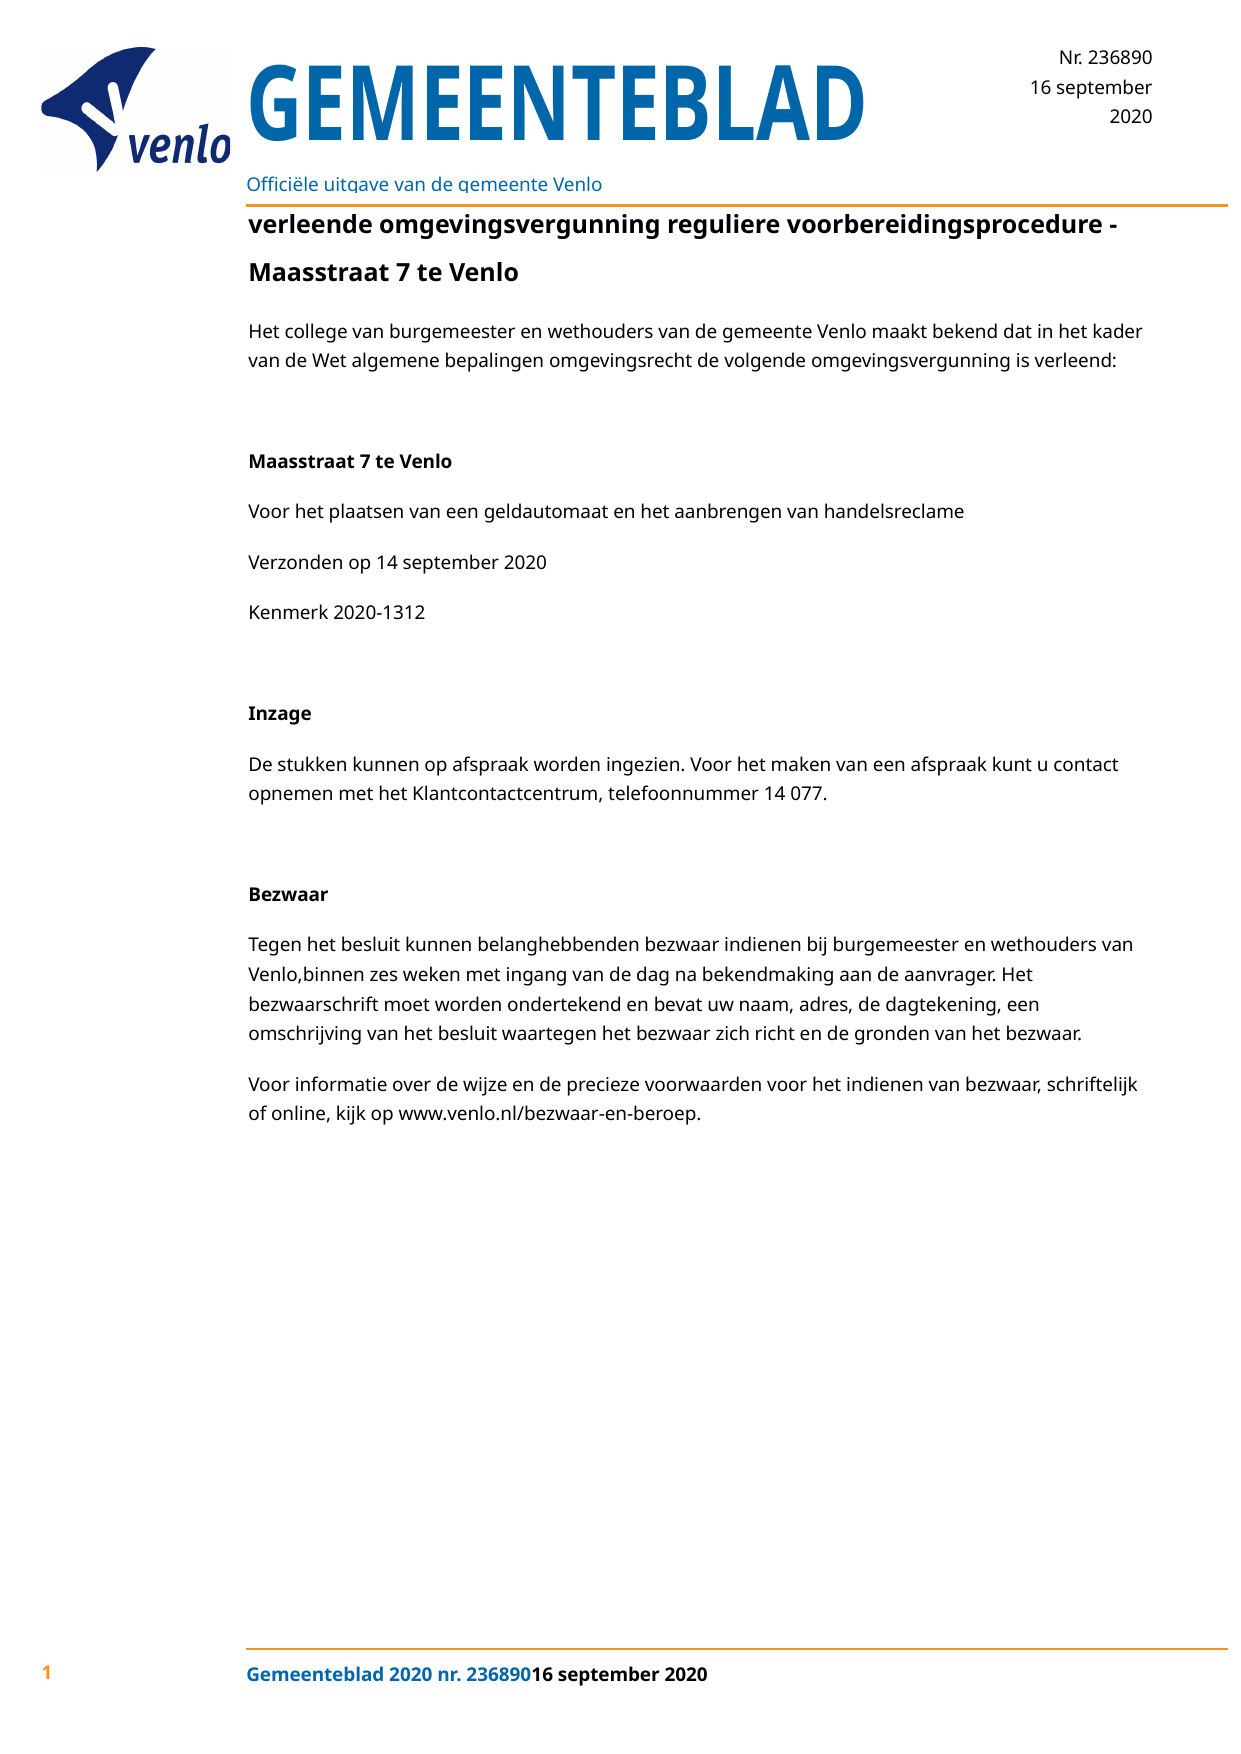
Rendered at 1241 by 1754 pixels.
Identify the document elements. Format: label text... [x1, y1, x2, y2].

text De stukken kunnen op afspraak worden ingezien. Voor het maken van een afspraak kunt u contact opnemen met het Klantcontactcentrum, telefoonnummer 14 077. [248, 751, 1152, 806]
text Tegen het besluit kunnen belanghebbenden bezwaar indienen bij burgemeester en wethouders van Venlo,binnen zes weken met ingang van de dag na bekendmaking aan de aanvrager. Het bezwaarschrift moet worden ondertekend en bevat uw naam, adres, de dagtekening, een omschrijving van het besluit waartegen het bezwaar zich richt en de gronden van het bezwaar. [248, 932, 1152, 1046]
text verleende omgevingsvergunning reguliere voorbereidingsprocedure - Maasstraat 7 te Venlo [248, 207, 1152, 288]
text Het college van burgemeester en wethouders van de gemeente Venlo maakt bekend dat in het kader van de Wet algemene bepalingen omgevingsrecht de volgende omgevingsvergunning is verleend: [248, 318, 1152, 373]
text Kenmerk 2020-1312 [248, 599, 1152, 625]
picture [41, 47, 231, 172]
text Inzage [248, 700, 1152, 726]
text Verzonden op 14 september 2020 [248, 549, 1152, 575]
text Bezwaar [248, 881, 1152, 907]
text Maasstraat 7 te Venlo [248, 448, 1152, 474]
text Voor informatie over de wijze en de precieze voorwaarden voor het indienen van bezwaar, schriftelijk of online, kijk op www.venlo.nl/bezwaar-en-beroep. [248, 1071, 1152, 1126]
text Voor het plaatsen van een geldautomaat en het aanbrengen van handelsreclame [248, 499, 1152, 524]
